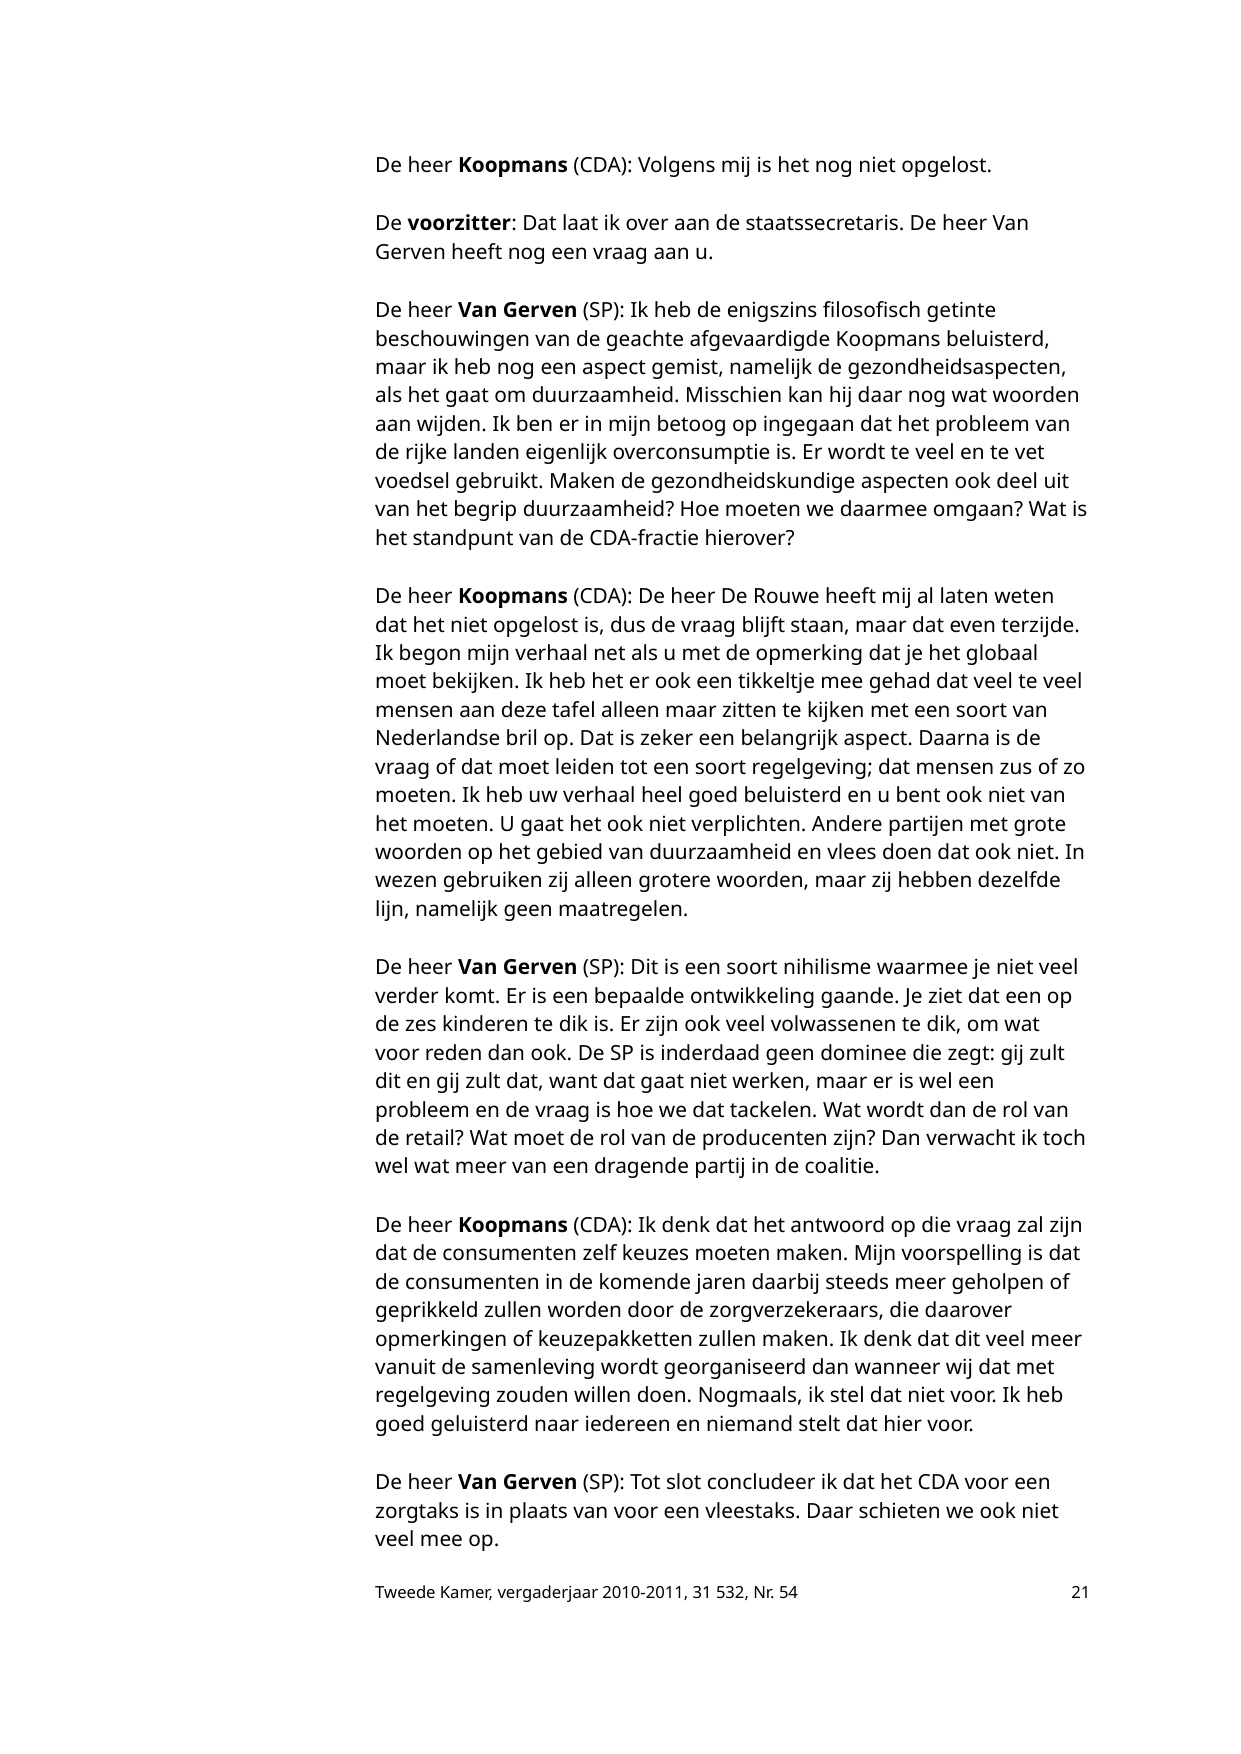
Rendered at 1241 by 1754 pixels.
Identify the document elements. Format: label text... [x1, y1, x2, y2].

text De voorzitter: Dat laat ik over aan de staatssecretaris. De heer Van Gerven heeft nog een vraag aan u. [375, 208, 1090, 265]
text De heer Van Gerven (SP): Dit is een soort nihilisme waarmee je niet veel verder komt. Er is een bepaalde ontwikkeling gaande. Je ziet dat een op de zes kinderen te dik is. Er zijn ook veel volwassenen te dik, om wat voor reden dan ook. De SP is inderdaad geen dominee die zegt: gij zult dit en gij zult dat, want dat gaat niet werken, maar er is wel een probleem en de vraag is hoe we dat tackelen. Wat wordt dan de rol van de retail? Wat moet de rol van de producenten zijn? Dan verwacht ik toch wel wat meer van een dragende partij in de coalitie. [375, 952, 1090, 1180]
text De heer Van Gerven (SP): Tot slot concludeer ik dat het CDA voor een zorgtaks is in plaats van voor een vleestaks. Daar schieten we ook niet veel mee op. [375, 1467, 1090, 1553]
text De heer Koopmans (CDA): De heer De Rouwe heeft mij al laten weten dat het niet opgelost is, dus de vraag blijft staan, maar dat even terzijde. Ik begon mijn verhaal net als u met de opmerking dat je het globaal moet bekijken. Ik heb het er ook een tikkeltje mee gehad dat veel te veel mensen aan deze tafel alleen maar zitten te kijken met een soort van Nederlandse bril op. Dat is zeker een belangrijk aspect. Daarna is de vraag of dat moet leiden tot een soort regelgeving; dat mensen zus of zo moeten. Ik heb uw verhaal heel goed beluisterd en u bent ook niet van het moeten. U gaat het ook niet verplichten. Andere partijen met grote woorden op het gebied van duurzaamheid en vlees doen dat ook niet. In wezen gebruiken zij alleen grotere woorden, maar zij hebben dezelfde lijn, namelijk geen maatregelen. [375, 581, 1090, 922]
text De heer Van Gerven (SP): Ik heb de enigszins filosofisch getinte beschouwingen van de geachte afgevaardigde Koopmans beluisterd, maar ik heb nog een aspect gemist, namelijk de gezondheidsaspecten, als het gaat om duurzaamheid. Misschien kan hij daar nog wat woorden aan wijden. Ik ben er in mijn betoog op ingegaan dat het probleem van de rijke landen eigenlijk overconsumptie is. Er wordt te veel en te vet voedsel gebruikt. Maken de gezondheidskundige aspecten ook deel uit van het begrip duurzaamheid? Hoe moeten we daarmee omgaan? Wat is het standpunt van de CDA-fractie hierover? [375, 295, 1090, 551]
text De heer Koopmans (CDA): Ik denk dat het antwoord op die vraag zal zijn dat de consumenten zelf keuzes moeten maken. Mijn voorspelling is dat de consumenten in de komende jaren daarbij steeds meer geholpen of geprikkeld zullen worden door de zorgverzekeraars, die daarover opmerkingen of keuzepakketten zullen maken. Ik denk dat dit veel meer vanuit de samenleving wordt georganiseerd dan wanneer wij dat met regelgeving zouden willen doen. Nogmaals, ik stel dat niet voor. Ik heb goed geluisterd naar iedereen en niemand stelt dat hier voor. [375, 1210, 1090, 1437]
text De heer Koopmans (CDA): Volgens mij is het nog niet opgelost. [375, 150, 1090, 178]
